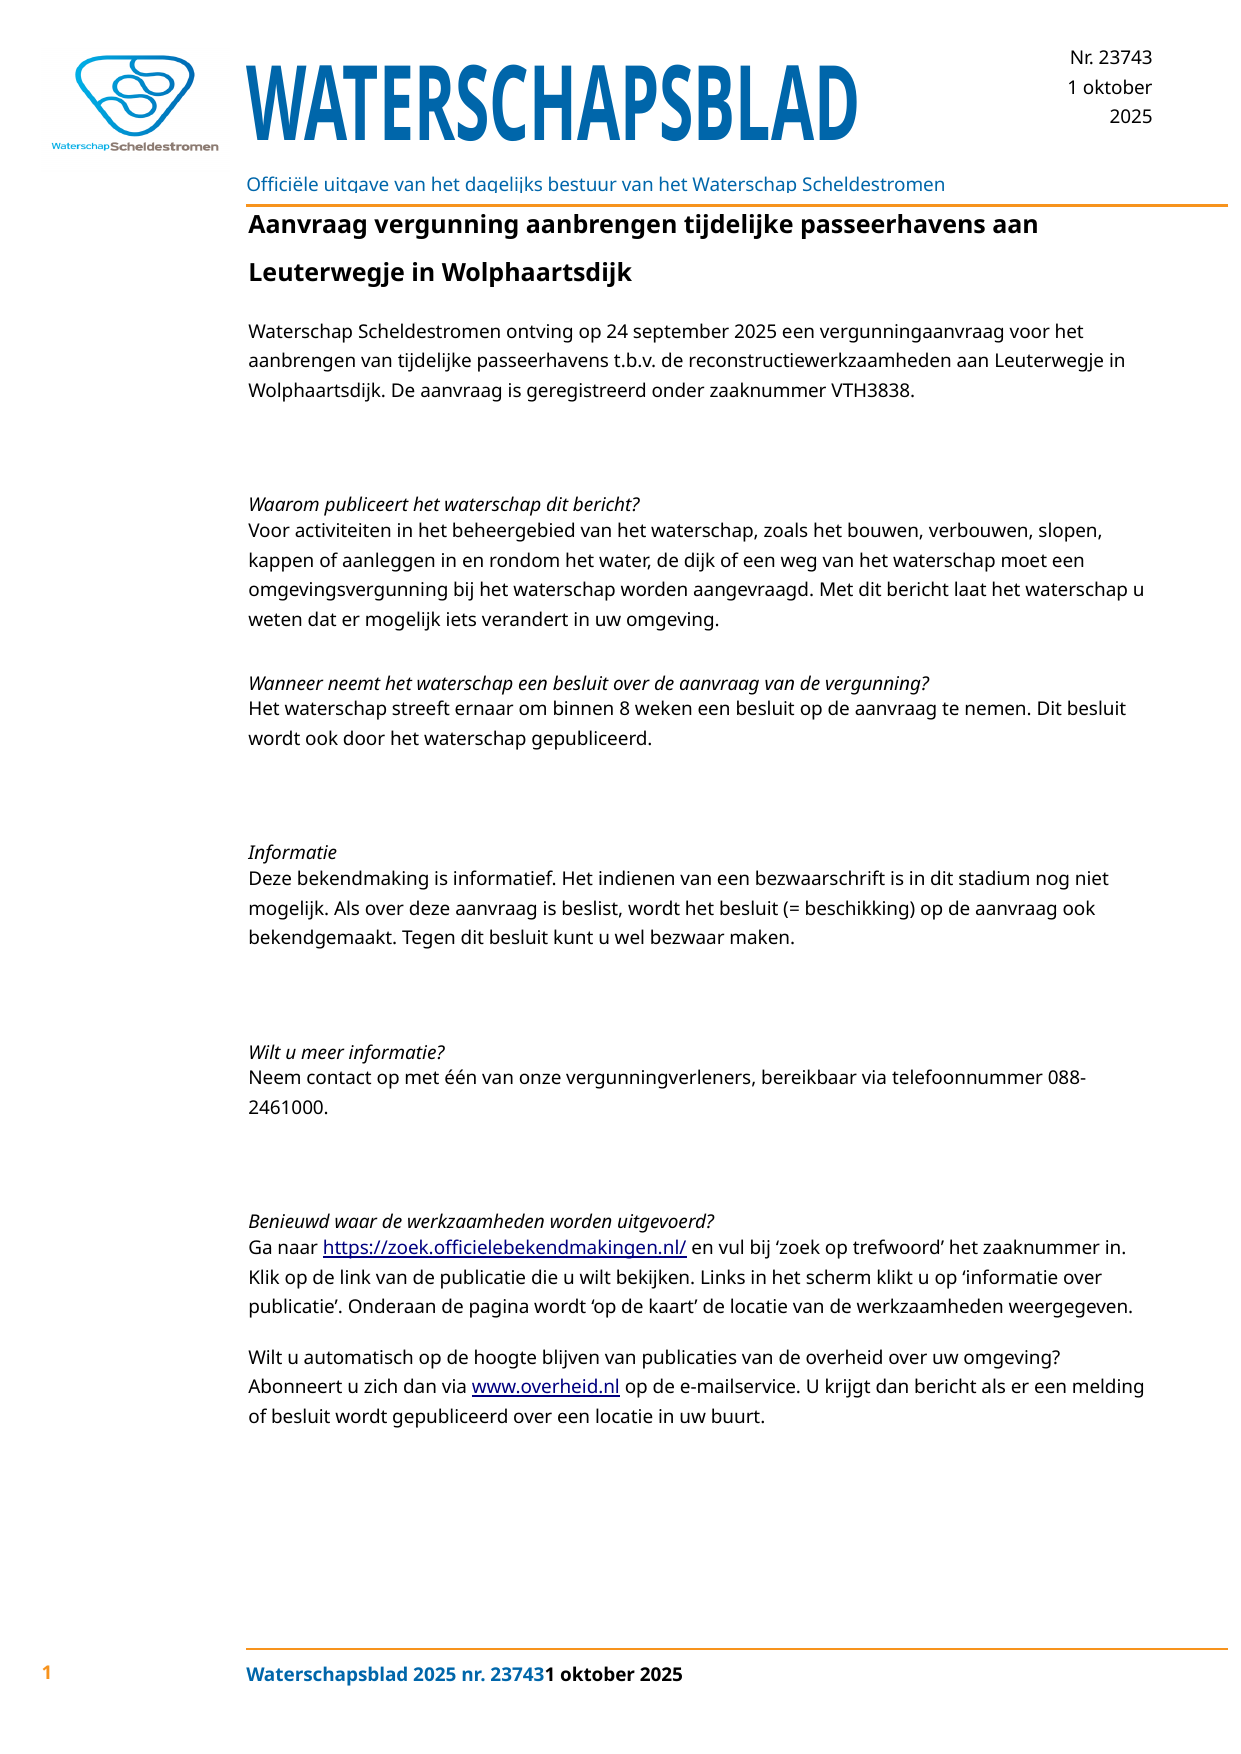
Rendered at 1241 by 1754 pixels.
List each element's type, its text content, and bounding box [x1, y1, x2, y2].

text Deze bekendmaking is informatief. Het indienen van een bezwaarschrift is in dit stadium nog niet mogelijk. Als over deze aanvraag is beslist, wordt het besluit (= beschikking) op de aanvraag ook bekendgemaakt. Tegen dit besluit kunt u wel bezwaar maken. [248, 865, 1152, 950]
text Voor activiteiten in het beheergebied van het waterschap, zoals het bouwen, verbouwen, slopen, kappen of aanleggen in en rondom het water, de dijk of een weg van het waterschap moet een omgevingsvergunning bij het waterschap worden aangevraagd. Met dit bericht laat het waterschap u weten dat er mogelijk iets verandert in uw omgeving. [248, 517, 1152, 632]
text Waarom publiceert het waterschap dit bericht? [248, 491, 1152, 517]
text Aanvraag vergunning aanbrengen tijdelijke passeerhavens aan Leuterwegje in Wolphaartsdijk [248, 207, 1152, 288]
text Wanneer neemt het waterschap een besluit over de aanvraag van de vergunning? [248, 670, 1152, 696]
text Wilt u automatisch op de hoogte blijven van publicaties van de overheid over uw omgeving? Abonneert u zich dan via www.overheid.nl op de e-mailservice. U krijgt dan bericht als er een melding of besluit wordt gepubliceerd over een locatie in uw buurt. [248, 1344, 1152, 1429]
picture [41, 47, 231, 172]
text Benieuwd waar de werkzaamheden worden uitgevoerd? [248, 1208, 1152, 1234]
text Waterschap Scheldestromen ontving op 24 september 2025 een vergunningaanvraag voor het aanbrengen van tijdelijke passeerhavens t.b.v. de reconstructiewerkzaamheden aan Leuterwegje in Wolphaartsdijk. De aanvraag is geregistreerd onder zaaknummer VTH3838. [248, 318, 1152, 403]
text Wilt u meer informatie? [248, 1039, 1152, 1064]
text Het waterschap streeft ernaar om binnen 8 weken een besluit op de aanvraag te nemen. Dit besluit wordt ook door het waterschap gepubliceerd. [248, 696, 1152, 751]
text Ga naar https://zoek.officielebekendmakingen.nl/ en vul bij ‘zoek op trefwoord’ het zaaknummer in. Klik op de link van de publicatie die u wilt bekijken. Links in het scherm klikt u op ‘informatie over publicatie’. Onderaan de pagina wordt ‘op de kaart’ de locatie van de werkzaamheden weergegeven. [248, 1234, 1152, 1319]
text Neem contact op met één van onze vergunningverleners, bereikbaar via telefoonnummer 088-2461000. [248, 1064, 1152, 1120]
text Informatie [248, 839, 1152, 865]
